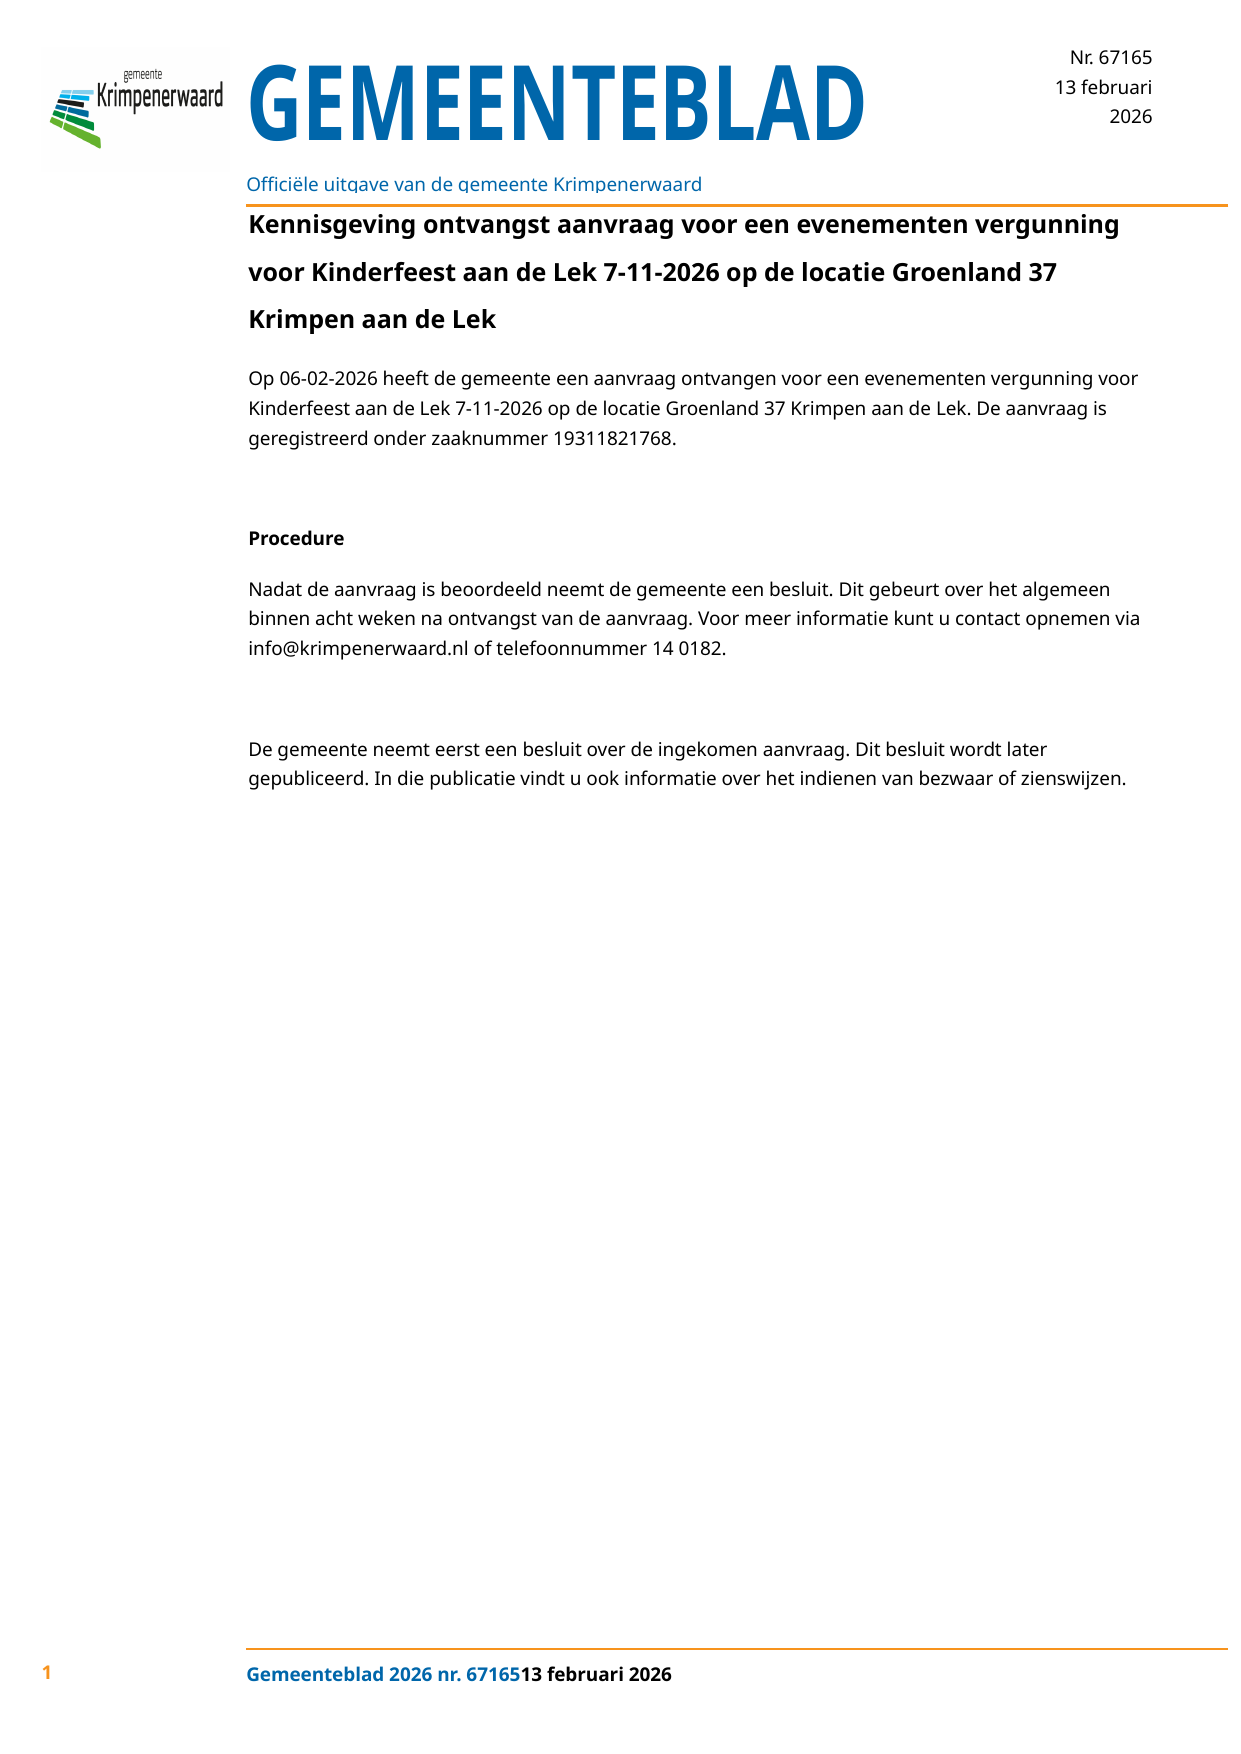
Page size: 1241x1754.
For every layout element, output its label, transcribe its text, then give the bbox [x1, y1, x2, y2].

text Op 06-02-2026 heeft de gemeente een aanvraag ontvangen voor een evenementen vergunning voor Kinderfeest aan de Lek 7-11-2026 op de locatie Groenland 37 Krimpen aan de Lek. De aanvraag is geregistreerd onder zaaknummer 19311821768. [248, 366, 1152, 450]
text De gemeente neemt eerst een besluit over de ingekomen aanvraag. Dit besluit wordt later gepubliceerd. In die publicatie vindt u ook informatie over het indienen van bezwaar of zienswijzen. [248, 736, 1152, 791]
text Nadat de aanvraag is beoordeeld neemt de gemeente een besluit. Dit gebeurt over het algemeen binnen acht weken na ontvangst van de aanvraag. Voor meer informatie kunt u contact opnemen via info@krimpenerwaard.nl of telefoonnummer 14 0182. [248, 576, 1152, 661]
text Kennisgeving ontvangst aanvraag voor een evenementen vergunning voor Kinderfeest aan de Lek 7-11-2026 op de locatie Groenland 37 Krimpen aan de Lek [248, 207, 1152, 336]
picture [41, 47, 231, 172]
text Procedure [248, 526, 1152, 551]
